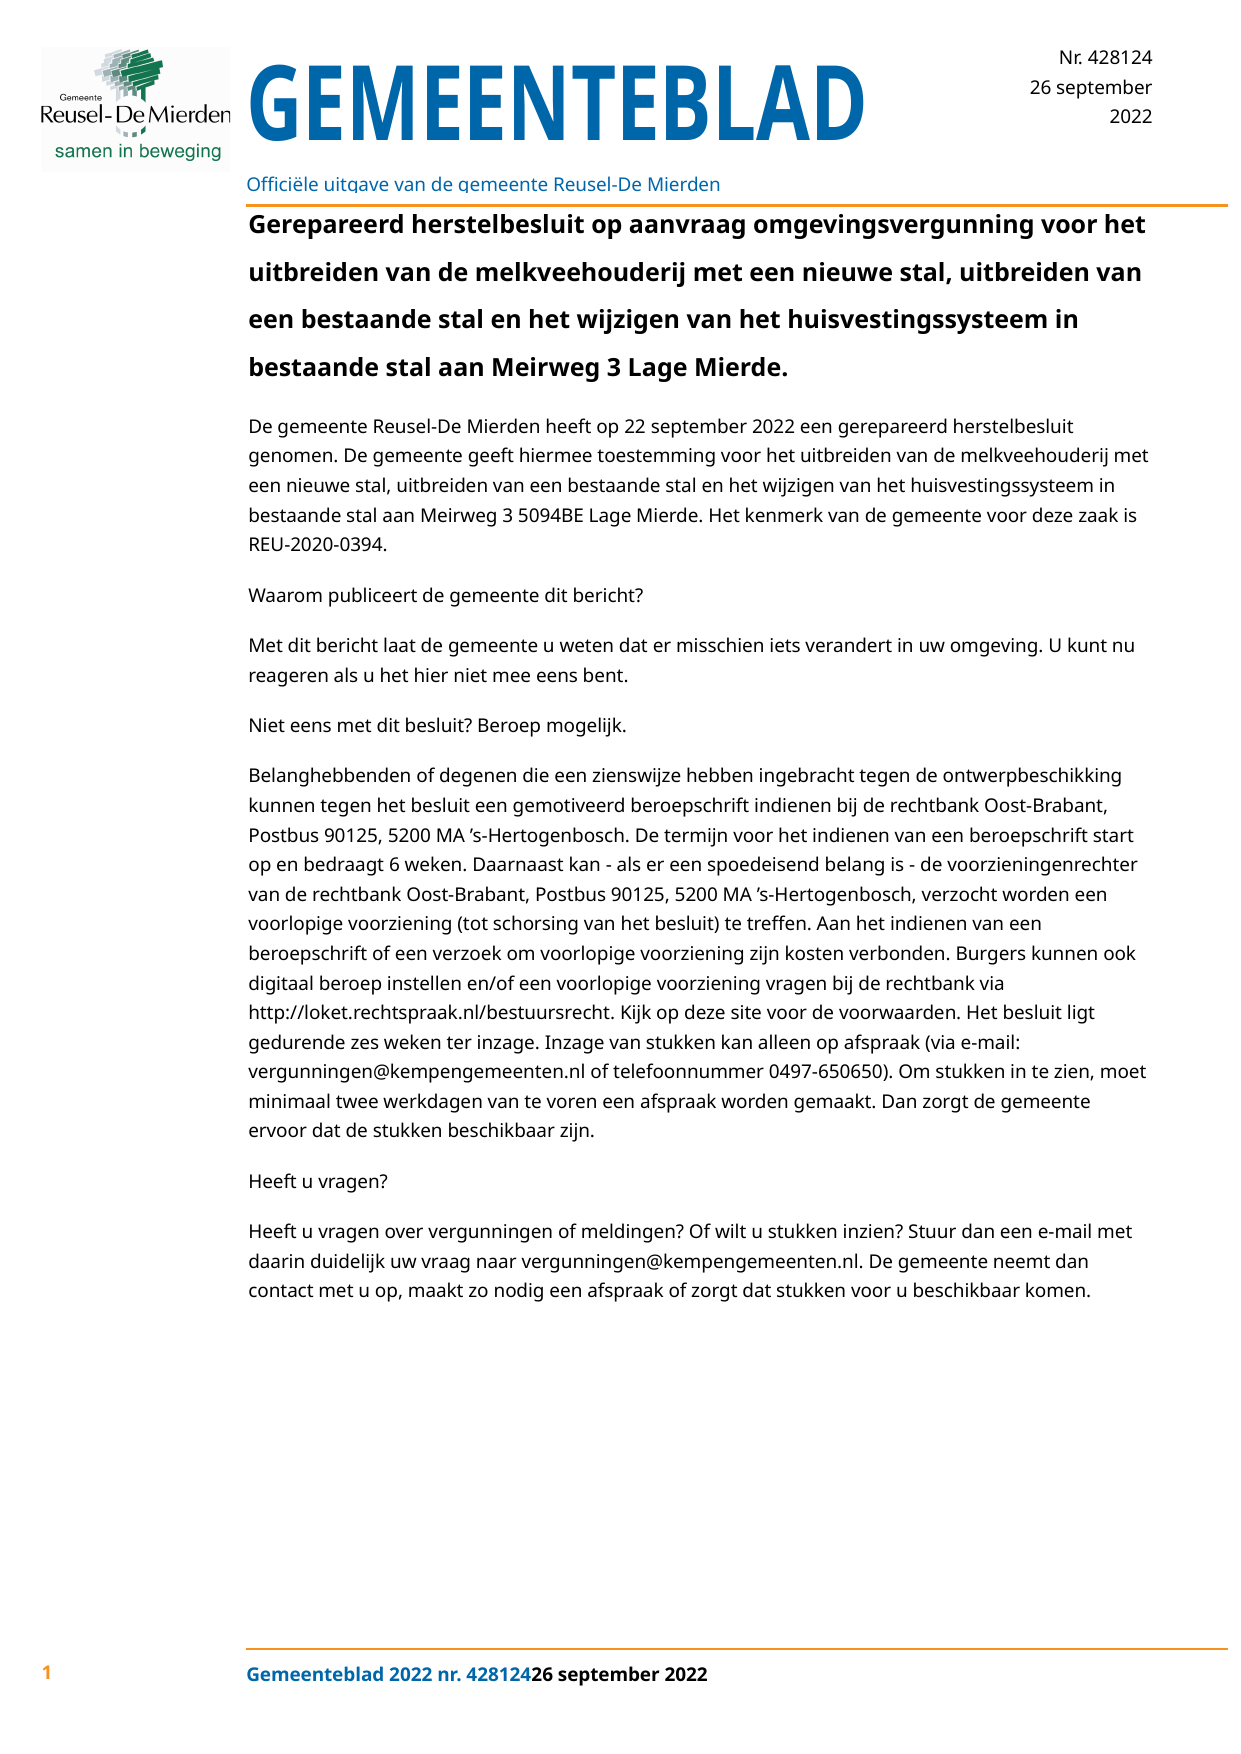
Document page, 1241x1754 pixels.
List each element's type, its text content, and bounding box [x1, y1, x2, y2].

text Belanghebbenden of degenen die een zienswijze hebben ingebracht tegen de ontwerpbeschikking kunnen tegen het besluit een gemotiveerd beroepschrift indienen bij de rechtbank Oost-Brabant, Postbus 90125, 5200 MA ’s-Hertogenbosch. De termijn voor het indienen van een beroepschrift start op en bedraagt 6 weken. Daarnaast kan - als er een spoedeisend belang is - de voorzieningenrechter van de rechtbank Oost-Brabant, Postbus 90125, 5200 MA ’s-Hertogenbosch, verzocht worden een voorlopige voorziening (tot schorsing van het besluit) te treffen. Aan het indienen van een beroepschrift of een verzoek om voorlopige voorziening zijn kosten verbonden. Burgers kunnen ook digitaal beroep instellen en/of een voorlopige voorziening vragen bij de rechtbank via http://loket.rechtspraak.nl/bestuursrecht. Kijk op deze site voor de voorwaarden. Het besluit ligt gedurende zes weken ter inzage. Inzage van stukken kan alleen op afspraak (via e-mail: vergunningen@kempengemeenten.nl of telefoonnummer 0497-650650). Om stukken in te zien, moet minimaal twee werkdagen van te voren een afspraak worden gemaakt. Dan zorgt de gemeente ervoor dat de stukken beschikbaar zijn. [248, 763, 1152, 1143]
picture [41, 47, 231, 172]
text Heeft u vragen over vergunningen of meldingen? Of wilt u stukken inzien? Stuur dan een e-mail met daarin duidelijk uw vraag naar vergunningen@kempengemeenten.nl. De gemeente neemt dan contact met u op, maakt zo nodig een afspraak of zorgt dat stukken voor u beschikbaar komen. [248, 1218, 1152, 1303]
text Heeft u vragen? [248, 1168, 1152, 1194]
text Waarom publiceert de gemeente dit bericht? [248, 582, 1152, 608]
text Met dit bericht laat de gemeente u weten dat er misschien iets verandert in uw omgeving. U kunt nu reageren als u het hier niet mee eens bent. [248, 632, 1152, 688]
text Gerepareerd herstelbesluit op aanvraag omgevingsvergunning voor het uitbreiden van de melkveehouderij met een nieuwe stal, uitbreiden van een bestaande stal en het wijzigen van het huisvestingssysteem in bestaande stal aan Meirweg 3 Lage Mierde. [248, 207, 1152, 384]
text Niet eens met dit besluit? Beroep mogelijk. [248, 712, 1152, 738]
text De gemeente Reusel-De Mierden heeft op 22 september 2022 een gerepareerd herstelbesluit genomen. De gemeente geeft hiermee toestemming voor het uitbreiden van de melkveehouderij met een nieuwe stal, uitbreiden van een bestaande stal en het wijzigen van het huisvestingssysteem in bestaande stal aan Meirweg 3 5094BE Lage Mierde. Het kenmerk van de gemeente voor deze zaak is REU-2020-0394. [248, 413, 1152, 557]
